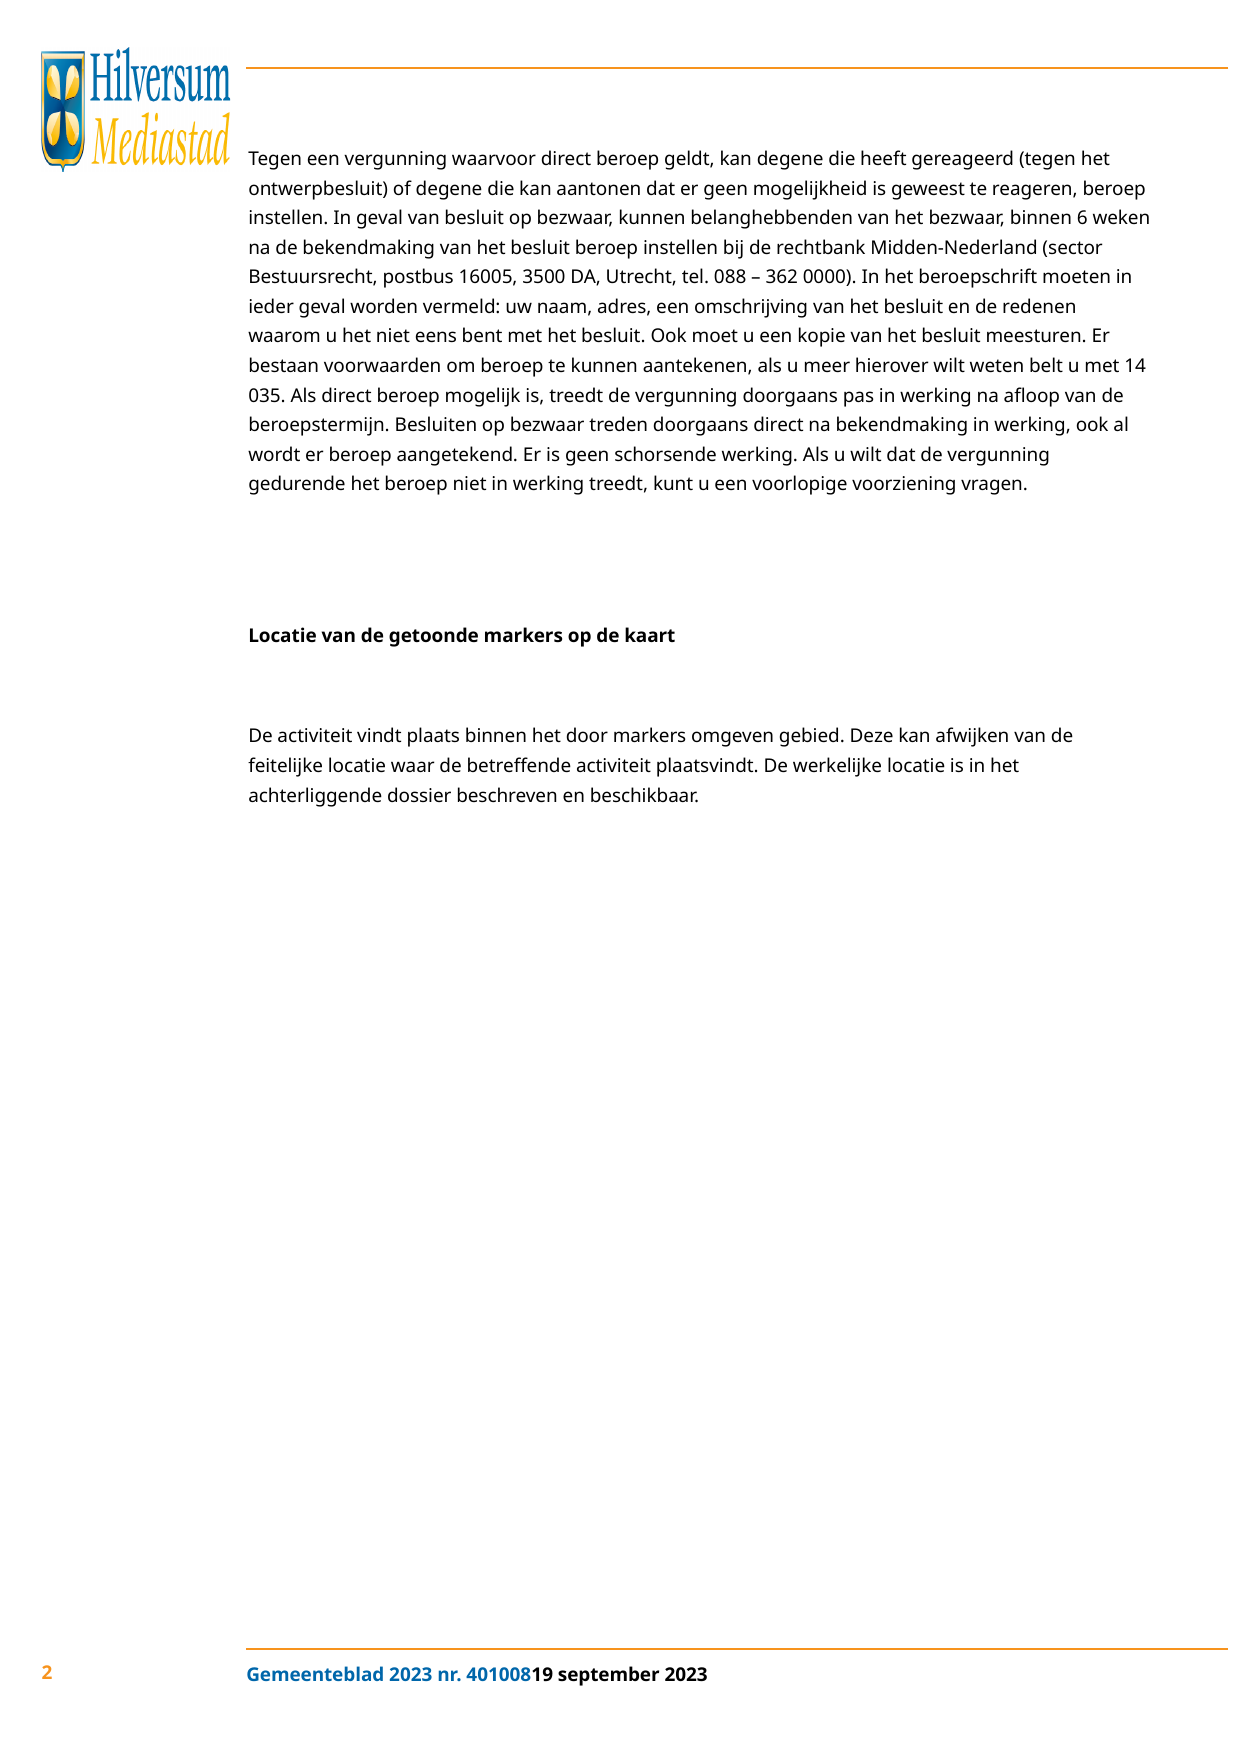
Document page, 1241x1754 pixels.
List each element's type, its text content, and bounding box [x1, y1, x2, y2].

text Locatie van de getoonde markers op de kaart [248, 622, 1152, 648]
text De activiteit vindt plaats binnen het door markers omgeven gebied. Deze kan afwijken van de feitelijke locatie waar de betreffende activiteit plaatsvindt. De werkelijke locatie is in het achterliggende dossier beschreven en beschikbaar. [248, 723, 1152, 808]
picture [41, 47, 231, 172]
text Tegen een vergunning waarvoor direct beroep geldt, kan degene die heeft gereageerd (tegen het ontwerpbesluit) of degene die kan aantonen dat er geen mogelijkheid is geweest te reageren, beroep instellen. In geval van besluit op bezwaar, kunnen belanghebbenden van het bezwaar, binnen 6 weken na de bekendmaking van het besluit beroep instellen bij de rechtbank Midden-Nederland (sector Bestuursrecht, postbus 16005, 3500 DA, Utrecht, tel. 088 – 362 0000). In het beroepschrift moeten in ieder geval worden vermeld: uw naam, adres, een omschrijving van het besluit en de redenen waarom u het niet eens bent met het besluit. Ook moet u een kopie van het besluit meesturen. Er bestaan voorwaarden om beroep te kunnen aantekenen, als u meer hierover wilt weten belt u met 14 035. Als direct beroep mogelijk is, treedt de vergunning doorgaans pas in werking na afloop van de beroepstermijn. Besluiten op bezwaar treden doorgaans direct na bekendmaking in werking, ook al wordt er beroep aangetekend. Er is geen schorsende werking. Als u wilt dat de vergunning gedurende het beroep niet in werking treedt, kunt u een voorlopige voorziening vragen. [248, 145, 1152, 496]
